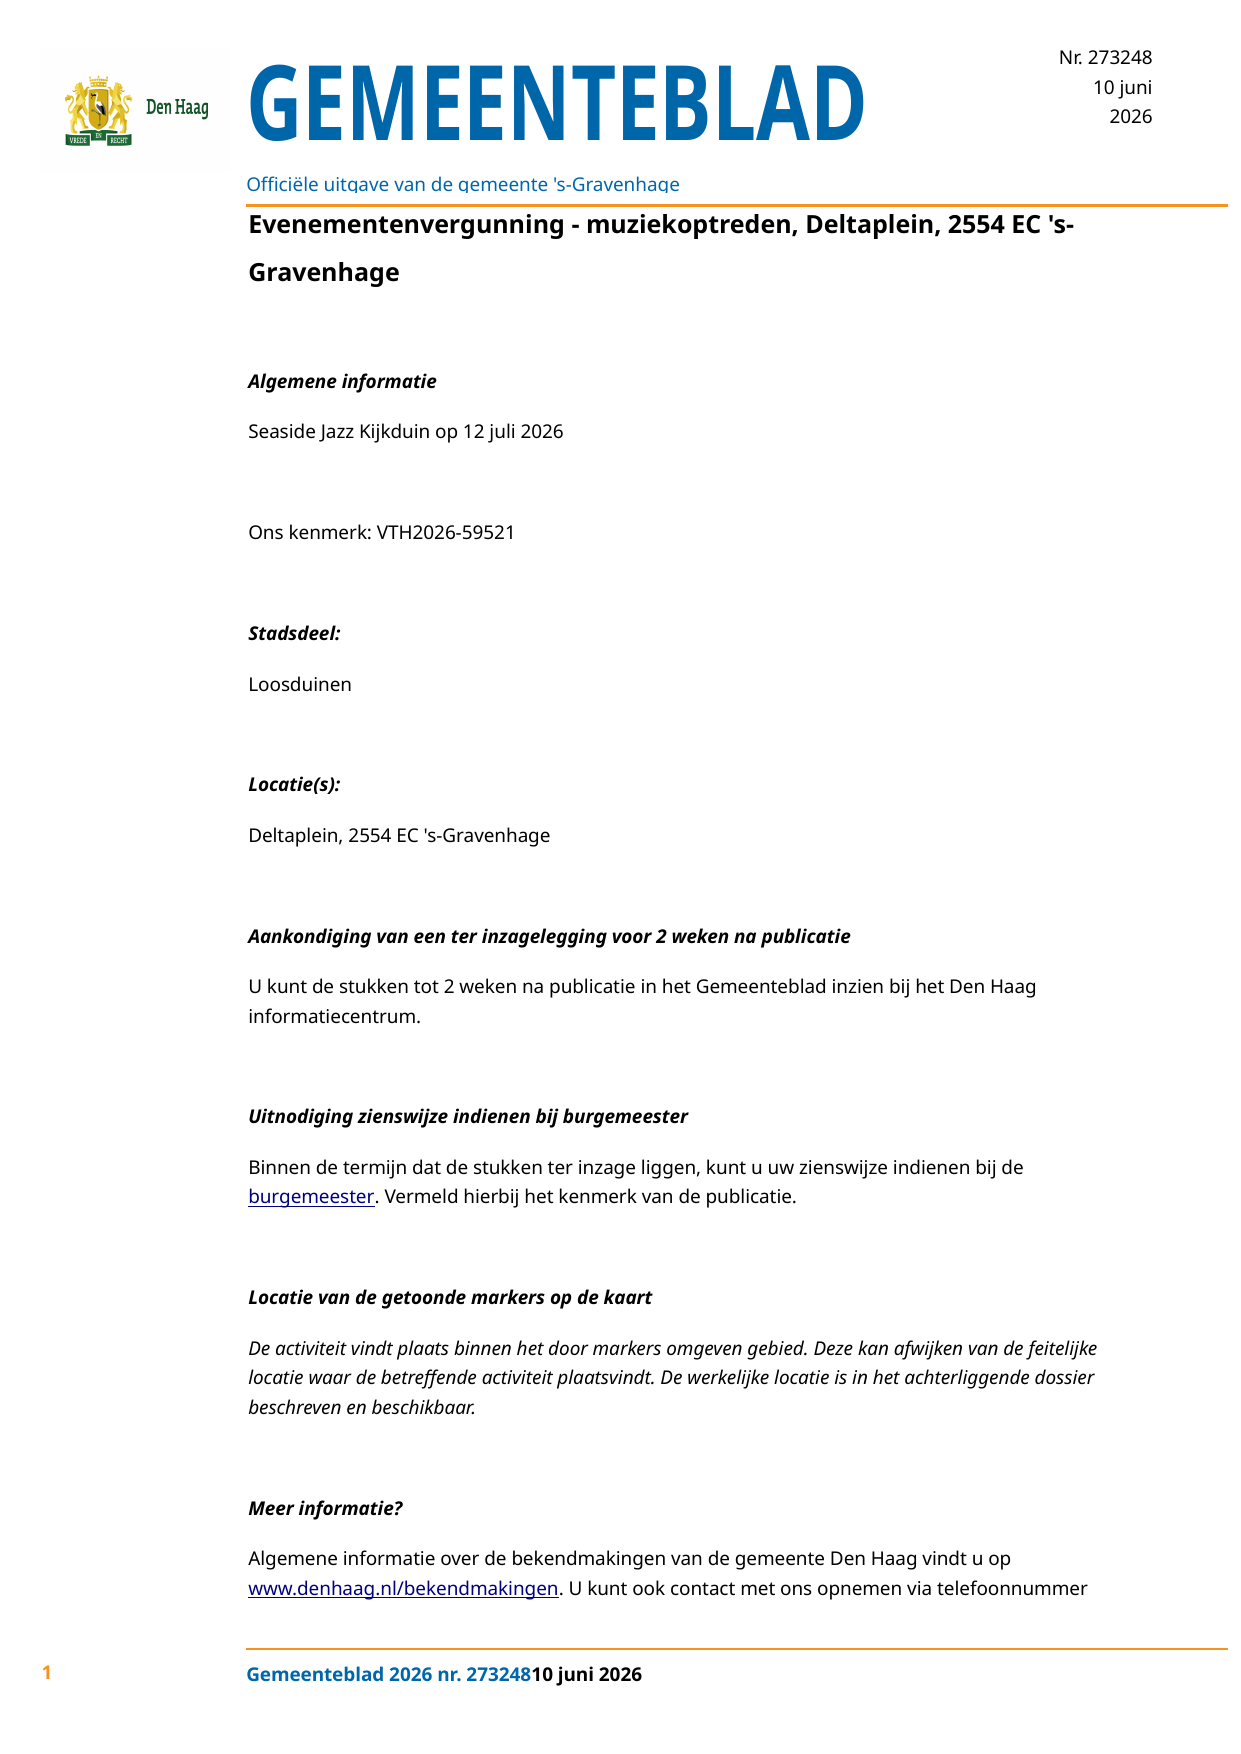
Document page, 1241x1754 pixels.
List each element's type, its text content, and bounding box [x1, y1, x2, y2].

text Evenementenvergunning - muziekoptreden, Deltaplein, 2554 EC 's-Gravenhage [248, 207, 1152, 288]
text Aankondiging van een ter inzagelegging voor 2 weken na publicatie [248, 923, 1152, 949]
text Algemene informatie [248, 368, 1152, 394]
text Meer informatie? [248, 1495, 1152, 1521]
text Seaside Jazz Kijkduin op 12 juli 2026 [248, 419, 1152, 444]
text Locatie van de getoonde markers op de kaart [248, 1284, 1152, 1310]
text Loosduinen [248, 671, 1152, 697]
text Locatie(s): [248, 772, 1152, 797]
text Binnen de termijn dat de stukken ter inzage liggen, kunt u uw zienswijze indienen bij de burgemeester. Vermeld hierbij het kenmerk van de publicatie. [248, 1154, 1152, 1209]
text U kunt de stukken tot 2 weken na publicatie in het Gemeenteblad inzien bij het Den Haag informatiecentrum. [248, 973, 1152, 1029]
text De activiteit vindt plaats binnen het door markers omgeven gebied. Deze kan afwijken van de feitelijke locatie waar de betreffende activiteit plaatsvindt. De werkelijke locatie is in het achterliggende dossier beschreven en beschikbaar. [248, 1335, 1152, 1420]
text Ons kenmerk: VTH2026-59521 [248, 519, 1152, 545]
text Algemene informatie over de bekendmakingen van de gemeente Den Haag vindt u op www.denhaag.nl/bekendmakingen. U kunt ook contact met ons opnemen via telefoonnummer [248, 1545, 1152, 1601]
text Deltaplein, 2554 EC 's-Gravenhage [248, 822, 1152, 848]
text Stadsdeel: [248, 620, 1152, 646]
text Uitnodiging zienswijze indienen bij burgemeester [248, 1104, 1152, 1129]
picture [41, 47, 231, 172]
